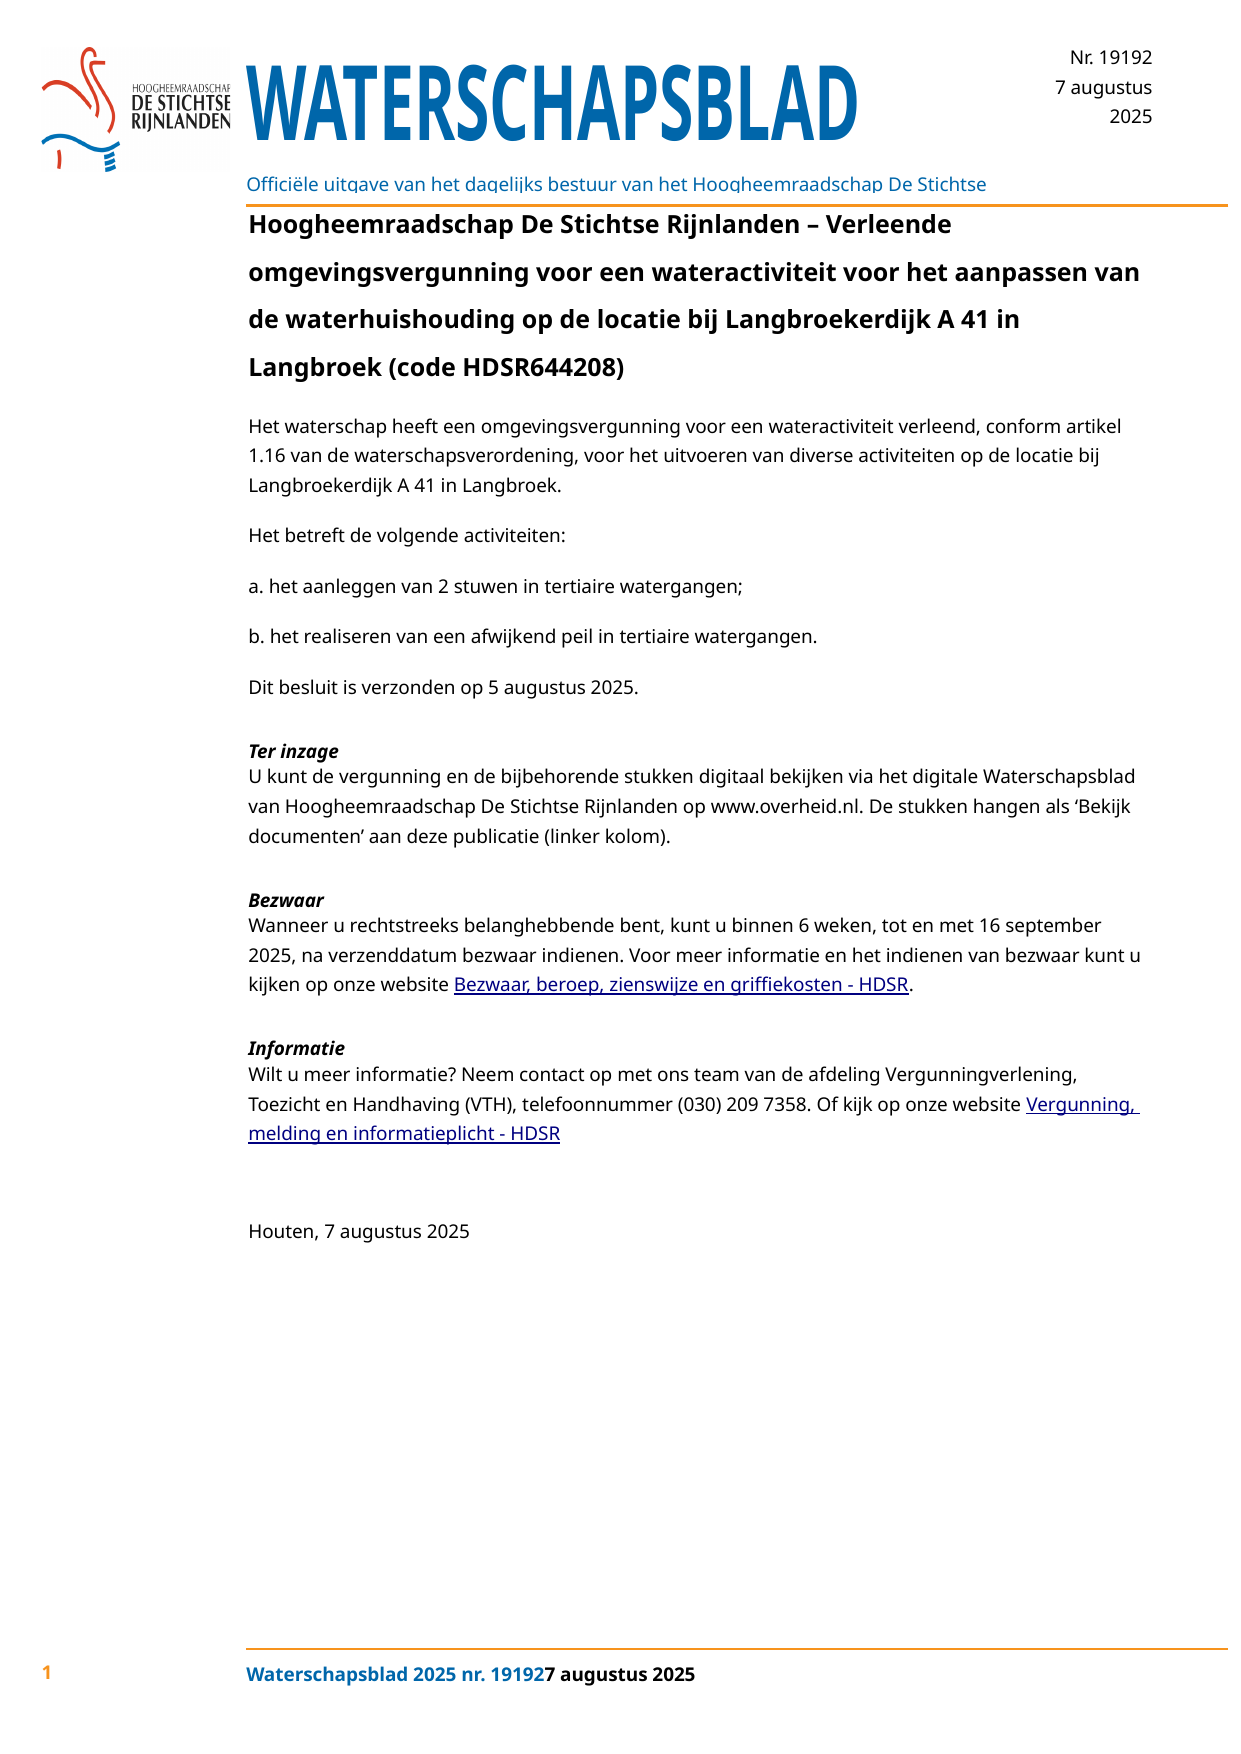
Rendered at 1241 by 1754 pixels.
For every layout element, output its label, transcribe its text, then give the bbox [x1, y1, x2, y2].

text Ter inzage [248, 738, 1152, 764]
text b. het realiseren van een afwijkend peil in tertiaire watergangen. [248, 623, 1152, 649]
text Hoogheemraadschap De Stichtse Rijnlanden – Verleende omgevingsvergunning voor een wateractiviteit voor het aanpassen van de waterhuishouding op de locatie bij Langbroekerdijk A 41 in Langbroek (code HDSR644208) [248, 207, 1152, 384]
text Wilt u meer informatie? Neem contact op met ons team van de afdeling Vergunningverlening, Toezicht en Handhaving (VTH), telefoonnummer (030) 209 7358. Of kijk op onze website Vergunning, melding en informatieplicht - HDSR [248, 1061, 1152, 1146]
text Het betreft de volgende activiteiten: [248, 523, 1152, 548]
text a. het aanleggen van 2 stuwen in tertiaire watergangen; [248, 573, 1152, 599]
text Informatie [248, 1036, 1152, 1061]
picture [41, 47, 231, 172]
text Houten, 7 augustus 2025 [248, 1219, 1152, 1244]
text Het waterschap heeft een omgevingsvergunning voor een wateractiviteit verleend, conform artikel 1.16 van de waterschapsverordening, voor het uitvoeren van diverse activiteiten op de locatie bij Langbroekerdijk A 41 in Langbroek. [248, 413, 1152, 498]
text Wanneer u rechtstreeks belanghebbende bent, kunt u binnen 6 weken, tot en met 16 september 2025, na verzenddatum bezwaar indienen. Voor meer informatie en het indienen van bezwaar kunt u kijken op onze website Bezwaar, beroep, zienswijze en griffiekosten - HDSR. [248, 912, 1152, 997]
text Bezwaar [248, 887, 1152, 912]
text U kunt de vergunning en de bijbehorende stukken digitaal bekijken via het digitale Waterschapsblad van Hoogheemraadschap De Stichtse Rijnlanden op www.overheid.nl. De stukken hangen als ‘Bekijk documenten’ aan deze publicatie (linker kolom). [248, 764, 1152, 848]
text Dit besluit is verzonden op 5 augustus 2025. [248, 674, 1152, 700]
